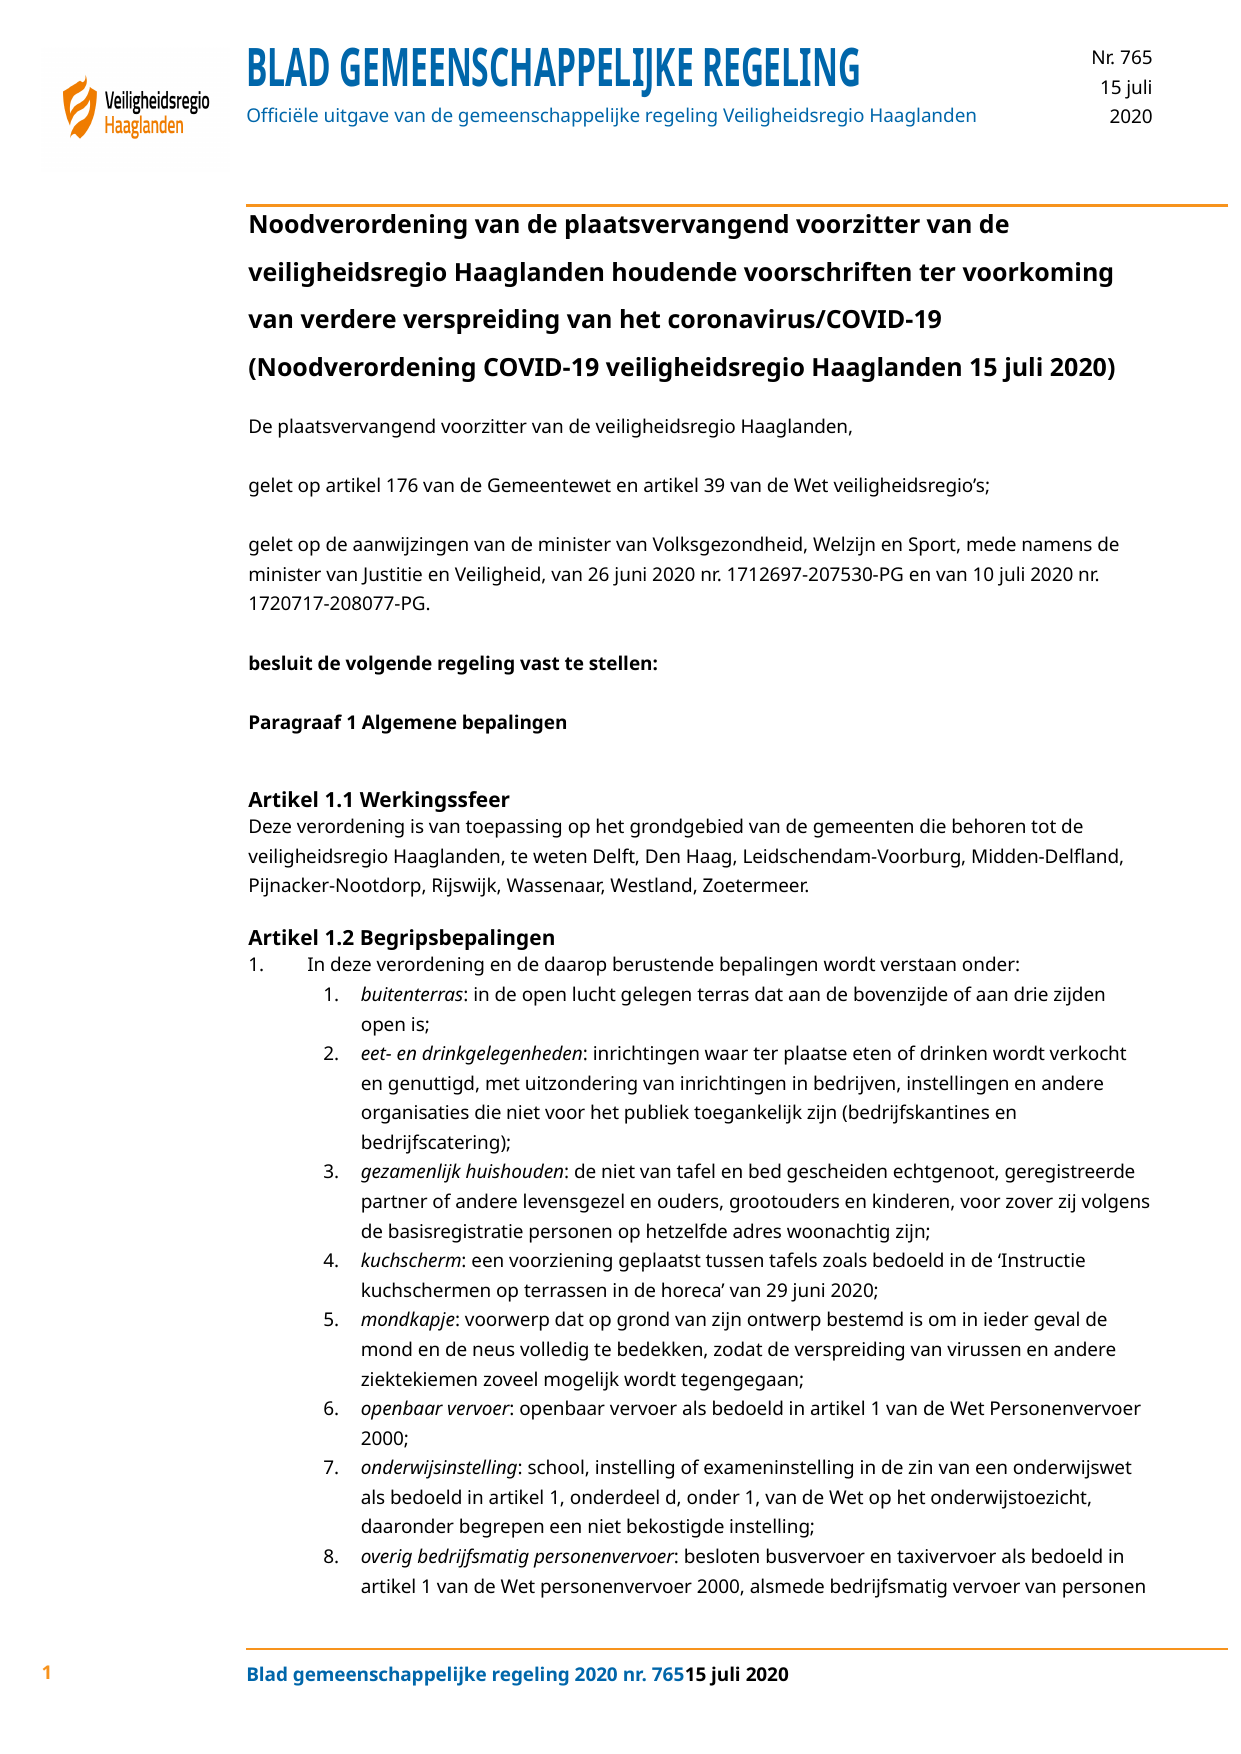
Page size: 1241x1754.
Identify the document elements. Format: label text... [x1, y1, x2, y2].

list buitenterras: in de open lucht gelegen terras dat aan de bovenzijde of aan drie zijden open is; [323, 981, 1152, 1036]
text Artikel 1.2 Begripsbepalingen [248, 923, 1152, 952]
text Deze verordening is van toepassing op het grondgebied van de gemeenten die behoren tot de veiligheidsregio Haaglanden, te weten Delft, Den Haag, Leidschendam-Voorburg, Midden-Delfland, Pijnacker-Nootdorp, Rijswijk, Wassenaar, Westland, Zoetermeer. [248, 813, 1152, 898]
list gezamenlijk huishouden: de niet van tafel en bed gescheiden echtgenoot, geregistreerde partner of andere levensgezel en ouders, grootouders en kinderen, voor zover zij volgens de basisregistratie personen op hetzelfde adres woonachtig zijn; [323, 1159, 1152, 1243]
text gelet op de aanwijzingen van de minister van Volksgezondheid, Welzijn en Sport, mede namens de minister van Justitie en Veiligheid, van 26 juni 2020 nr. 1712697-207530-PG en van 10 juli 2020 nr. 1720717-208077-PG. [248, 531, 1152, 616]
text Paragraaf 1 Algemene bepalingen [248, 709, 1152, 735]
text besluit de volgende regeling vast te stellen: [248, 650, 1152, 676]
list overig bedrijfsmatig personenvervoer: besloten busvervoer en taxivervoer als bedoeld in artikel 1 van de Wet personenvervoer 2000, alsmede bedrijfsmatig vervoer van personen [323, 1543, 1152, 1598]
list mondkapje: voorwerp dat op grond van zijn ontwerp bestemd is om in ieder geval de mond en de neus volledig te bedekken, zodat de verspreiding van virussen en andere ziektekiemen zoveel mogelijk wordt tegengegaan; [323, 1307, 1152, 1391]
list kuchscherm: een voorziening geplaatst tussen tafels zoals bedoeld in de ‘Instructie kuchschermen op terrassen in de horeca’ van 29 juni 2020; [323, 1247, 1152, 1303]
list eet- en drinkgelegenheden: inrichtingen waar ter plaatse eten of drinken wordt verkocht en genuttigd, met uitzondering van inrichtingen in bedrijven, instellingen en andere organisaties die niet voor het publiek toegankelijk zijn (bedrijfskantines en bedrijfscatering); [323, 1040, 1152, 1155]
picture [41, 47, 231, 172]
text Artikel 1.1 Werkingssfeer [248, 785, 1152, 813]
list openbaar vervoer: openbaar vervoer als bedoeld in artikel 1 van de Wet Personenvervoer 2000; [323, 1395, 1152, 1451]
text Noodverordening van de plaatsvervangend voorzitter van de veiligheidsregio Haaglanden houdende voorschriften ter voorkoming van verdere verspreiding van het coronavirus/COVID-19 (Noodverordening COVID-19 veiligheidsregio Haaglanden 15 juli 2020) [248, 207, 1152, 384]
list onderwijsinstelling: school, instelling of exameninstelling in de zin van een onderwijswet als bedoeld in artikel 1, onderdeel d, onder 1, van de Wet op het onderwijstoezicht, daaronder begrepen een niet bekostigde instelling; [323, 1454, 1152, 1539]
text De plaatsvervangend voorzitter van de veiligheidsregio Haaglanden, [248, 413, 1152, 439]
text gelet op artikel 176 van de Gemeentewet en artikel 39 van de Wet veiligheidsregio’s; [248, 472, 1152, 498]
list In deze verordening en de daarop berustende bepalingen wordt verstaan onder: [248, 952, 1152, 977]
